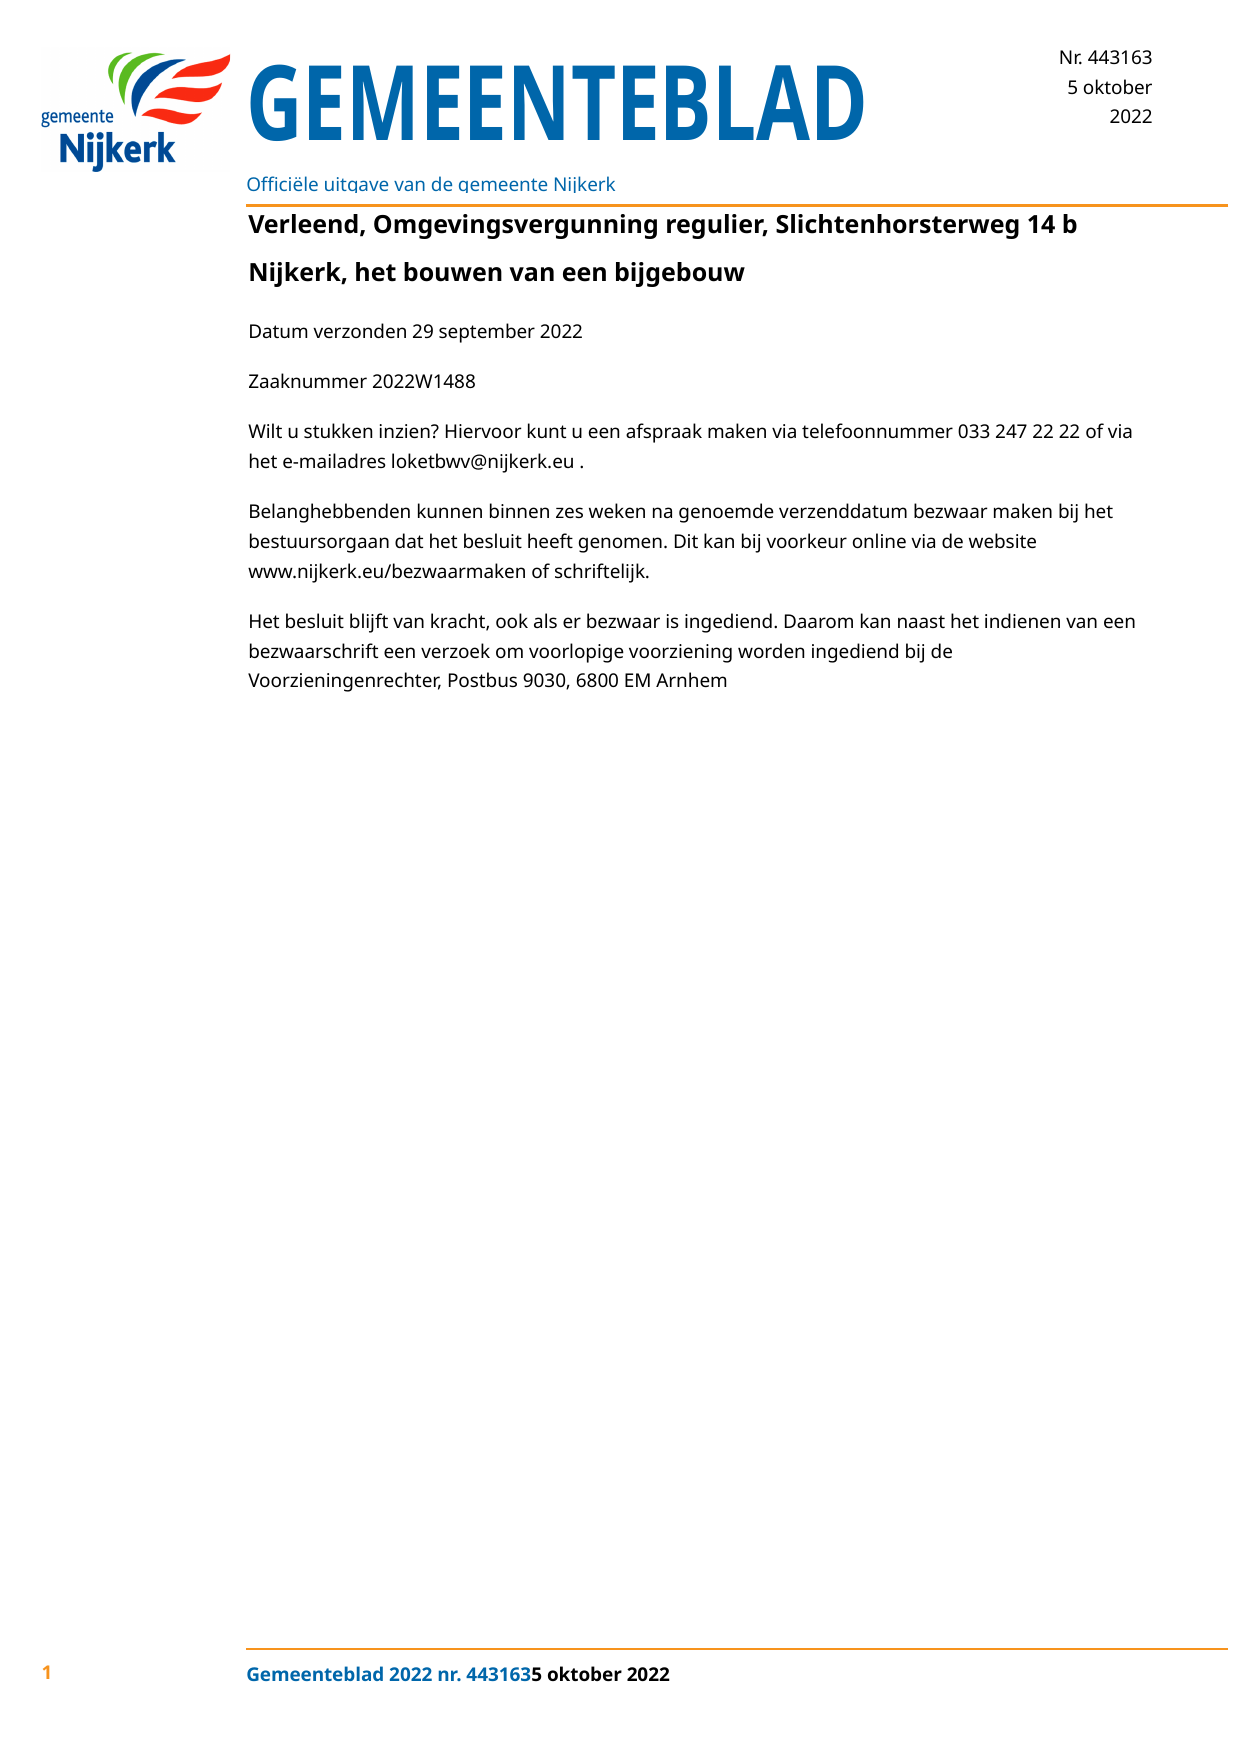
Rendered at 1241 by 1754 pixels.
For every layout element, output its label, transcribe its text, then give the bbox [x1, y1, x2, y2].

text Wilt u stukken inzien? Hiervoor kunt u een afspraak maken via telefoonnummer 033 247 22 22 of via het e-mailadres loketbwv@nijkerk.eu . [248, 419, 1152, 474]
text Het besluit blijft van kracht, ook als er bezwaar is ingediend. Daarom kan naast het indienen van een bezwaarschrift een verzoek om voorlopige voorziening worden ingediend bij de Voorzieningenrechter, Postbus 9030, 6800 EM Arnhem [248, 608, 1152, 693]
picture [41, 47, 231, 172]
text Zaaknummer 2022W1488 [248, 368, 1152, 394]
text Verleend, Omgevingsvergunning regulier, Slichtenhorsterweg 14 b Nijkerk, het bouwen van een bijgebouw [248, 207, 1152, 288]
text Datum verzonden 29 september 2022 [248, 318, 1152, 344]
text Belanghebbenden kunnen binnen zes weken na genoemde verzenddatum bezwaar maken bij het bestuursorgaan dat het besluit heeft genomen. Dit kan bij voorkeur online via de website www.nijkerk.eu/bezwaarmaken of schriftelijk. [248, 499, 1152, 584]
